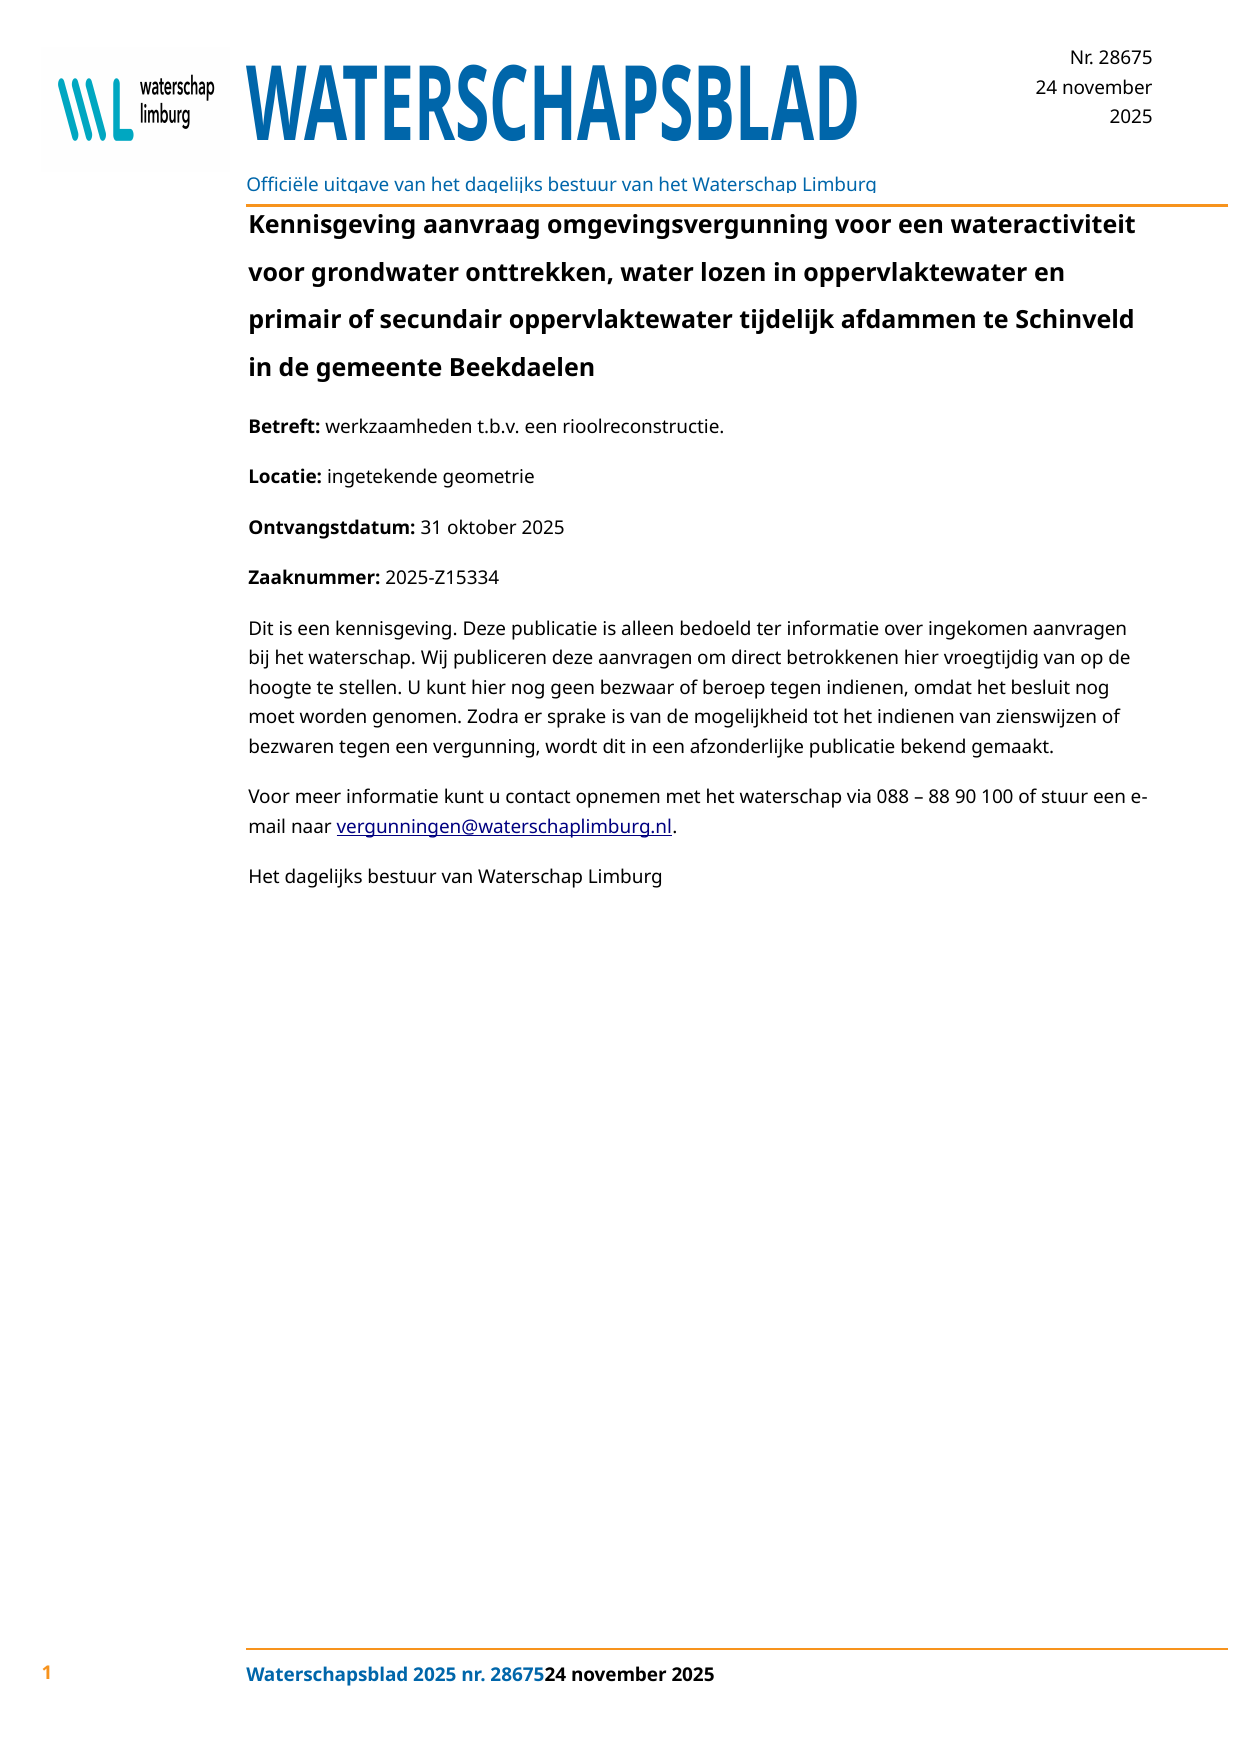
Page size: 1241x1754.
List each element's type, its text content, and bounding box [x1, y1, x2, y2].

text Dit is een kennisgeving. Deze publicatie is alleen bedoeld ter informatie over ingekomen aanvragen bij het waterschap. Wij publiceren deze aanvragen om direct betrokkenen hier vroegtijdig van op de hoogte te stellen. U kunt hier nog geen bezwaar of beroep tegen indienen, omdat het besluit nog moet worden genomen. Zodra er sprake is van de mogelijkheid tot het indienen van zienswijzen of bezwaren tegen een vergunning, wordt dit in een afzonderlijke publicatie bekend gemaakt. [248, 615, 1152, 759]
text Locatie: ingetekende geometrie [248, 463, 1152, 489]
text Voor meer informatie kunt u contact opnemen met het waterschap via 088 – 88 90 100 of stuur een e-mail naar vergunningen@waterschaplimburg.nl. [248, 783, 1152, 839]
text Het dagelijks bestuur van Waterschap Limburg [248, 863, 1152, 889]
text Ontvangstdatum: 31 oktober 2025 [248, 514, 1152, 540]
text Betreft: werkzaamheden t.b.v. een rioolreconstructie. [248, 413, 1152, 439]
text Zaaknummer: 2025-Z15334 [248, 564, 1152, 590]
picture [41, 47, 231, 172]
text Kennisgeving aanvraag omgevingsvergunning voor een wateractiviteit voor grondwater onttrekken, water lozen in oppervlaktewater en primair of secundair oppervlaktewater tijdelijk afdammen te Schinveld in de gemeente Beekdaelen [248, 207, 1152, 384]
